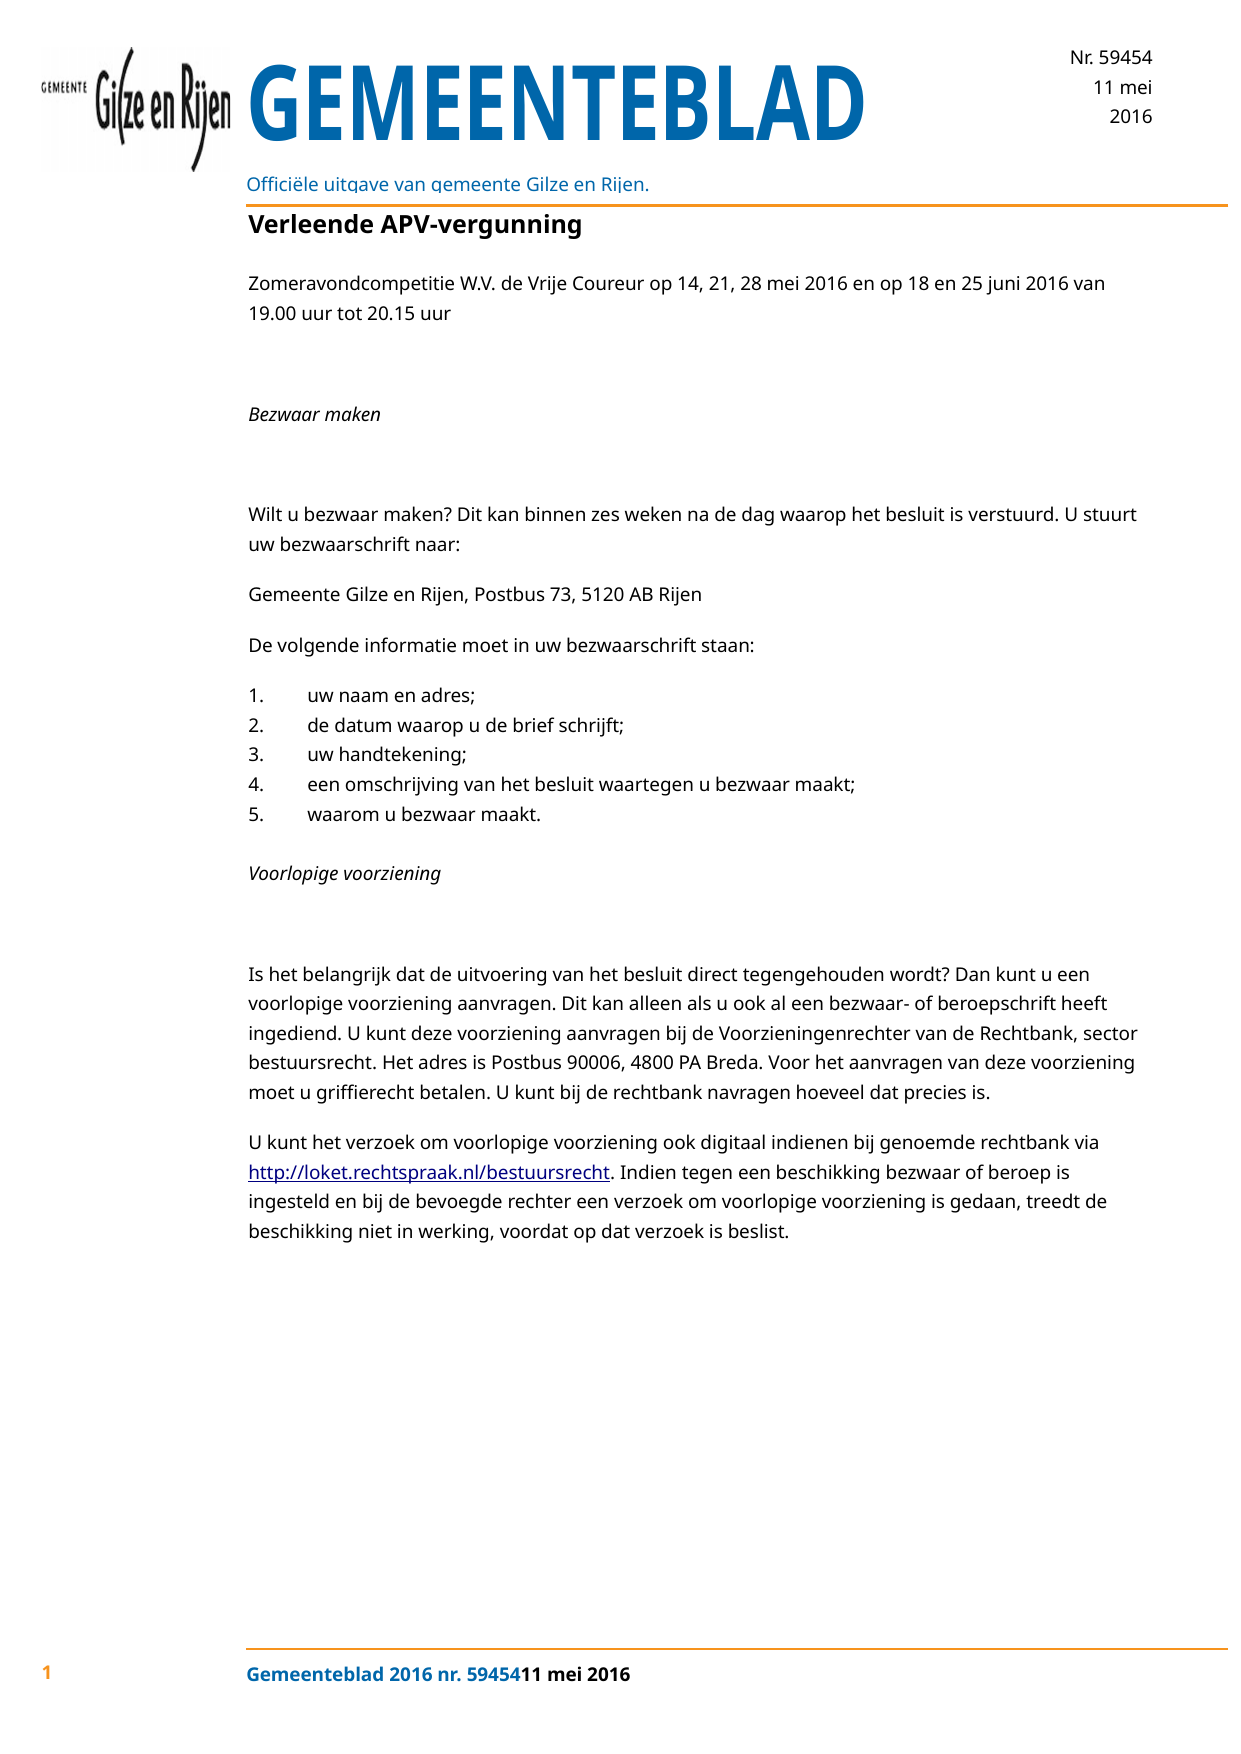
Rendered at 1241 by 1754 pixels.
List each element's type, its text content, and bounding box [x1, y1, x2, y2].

text U kunt het verzoek om voorlopige voorziening ook digitaal indienen bij genoemde rechtbank via http://loket.rechtspraak.nl/bestuursrecht. Indien tegen een beschikking bezwaar of beroep is ingesteld en bij de bevoegde rechter een verzoek om voorlopige voorziening is gedaan, treedt de beschikking niet in werking, voordat op dat verzoek is beslist. [248, 1129, 1152, 1244]
list een omschrijving van het besluit waartegen u bezwaar maakt; [248, 771, 1152, 797]
list uw handtekening; [248, 742, 1152, 767]
text Bezwaar maken [248, 401, 1152, 426]
list de datum waarop u de brief schrijft; [248, 712, 1152, 738]
text De volgende informatie moet in uw bezwaarschrift staan: [248, 632, 1152, 658]
list uw naam en adres; [248, 682, 1152, 708]
text Gemeente Gilze en Rijen, Postbus 73, 5120 AB Rijen [248, 582, 1152, 607]
text Verleende APV-vergunning [248, 207, 1152, 241]
text Voorlopige voorziening [248, 860, 1152, 886]
text Zomeravondcompetitie W.V. de Vrije Coureur op 14, 21, 28 mei 2016 en op 18 en 25 juni 2016 van 19.00 uur tot 20.15 uur [248, 270, 1152, 326]
text Is het belangrijk dat de uitvoering van het besluit direct tegengehouden wordt? Dan kunt u een voorlopige voorziening aanvragen. Dit kan alleen als u ook al een bezwaar- of beroepschrift heeft ingediend. U kunt deze voorziening aanvragen bij de Voorzieningenrechter van de Rechtbank, sector bestuursrecht. Het adres is Postbus 90006, 4800 PA Breda. Voor het aanvragen van deze voorziening moet u griffierecht betalen. U kunt bij de rechtbank navragen hoeveel dat precies is. [248, 961, 1152, 1105]
text Wilt u bezwaar maken? Dit kan binnen zes weken na de dag waarop het besluit is verstuurd. U stuurt uw bezwaarschrift naar: [248, 502, 1152, 557]
list waarom u bezwaar maakt. [248, 801, 1152, 826]
picture [41, 47, 231, 172]
